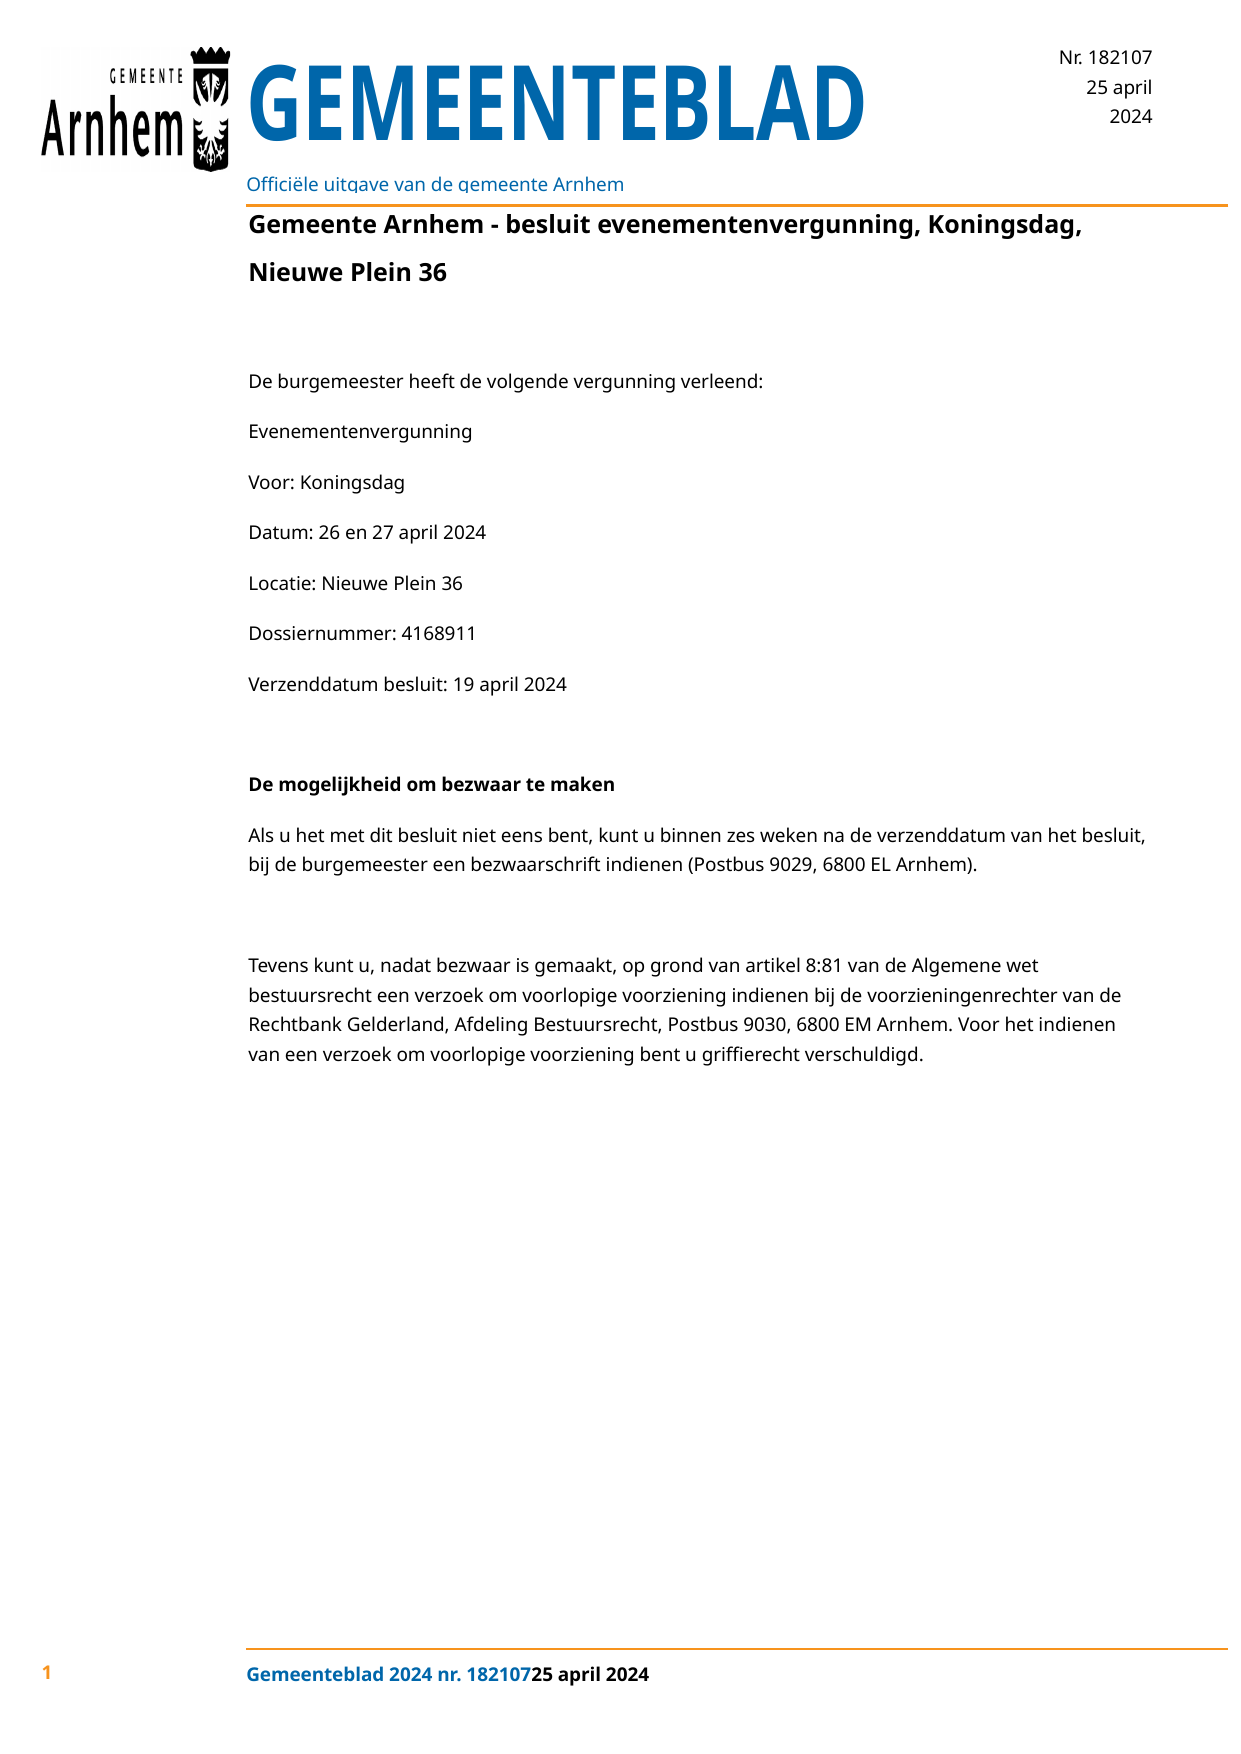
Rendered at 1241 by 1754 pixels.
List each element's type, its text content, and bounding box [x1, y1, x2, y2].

text Locatie: Nieuwe Plein 36 [248, 570, 1152, 596]
text Dossiernummer: 4168911 [248, 620, 1152, 646]
text Verzenddatum besluit: 19 april 2024 [248, 671, 1152, 697]
picture [41, 47, 231, 172]
text De mogelijkheid om bezwaar te maken [248, 772, 1152, 797]
text Tevens kunt u, nadat bezwaar is gemaakt, op grond van artikel 8:81 van de Algemene wet bestuursrecht een verzoek om voorlopige voorziening indienen bij de voorzieningenrechter van de Rechtbank Gelderland, Afdeling Bestuursrecht, Postbus 9030, 6800 EM Arnhem. Voor het indienen van een verzoek om voorlopige voorziening bent u griffierecht verschuldigd. [248, 952, 1152, 1067]
text Evenementenvergunning [248, 419, 1152, 444]
text De burgemeester heeft de volgende vergunning verleend: [248, 368, 1152, 394]
text Als u het met dit besluit niet eens bent, kunt u binnen zes weken na de verzenddatum van het besluit, bij de burgemeester een bezwaarschrift indienen (Postbus 9029, 6800 EL Arnhem). [248, 822, 1152, 877]
text Voor: Koningsdag [248, 469, 1152, 495]
text Datum: 26 en 27 april 2024 [248, 519, 1152, 545]
text Gemeente Arnhem - besluit evenementenvergunning, Koningsdag, Nieuwe Plein 36 [248, 207, 1152, 288]
